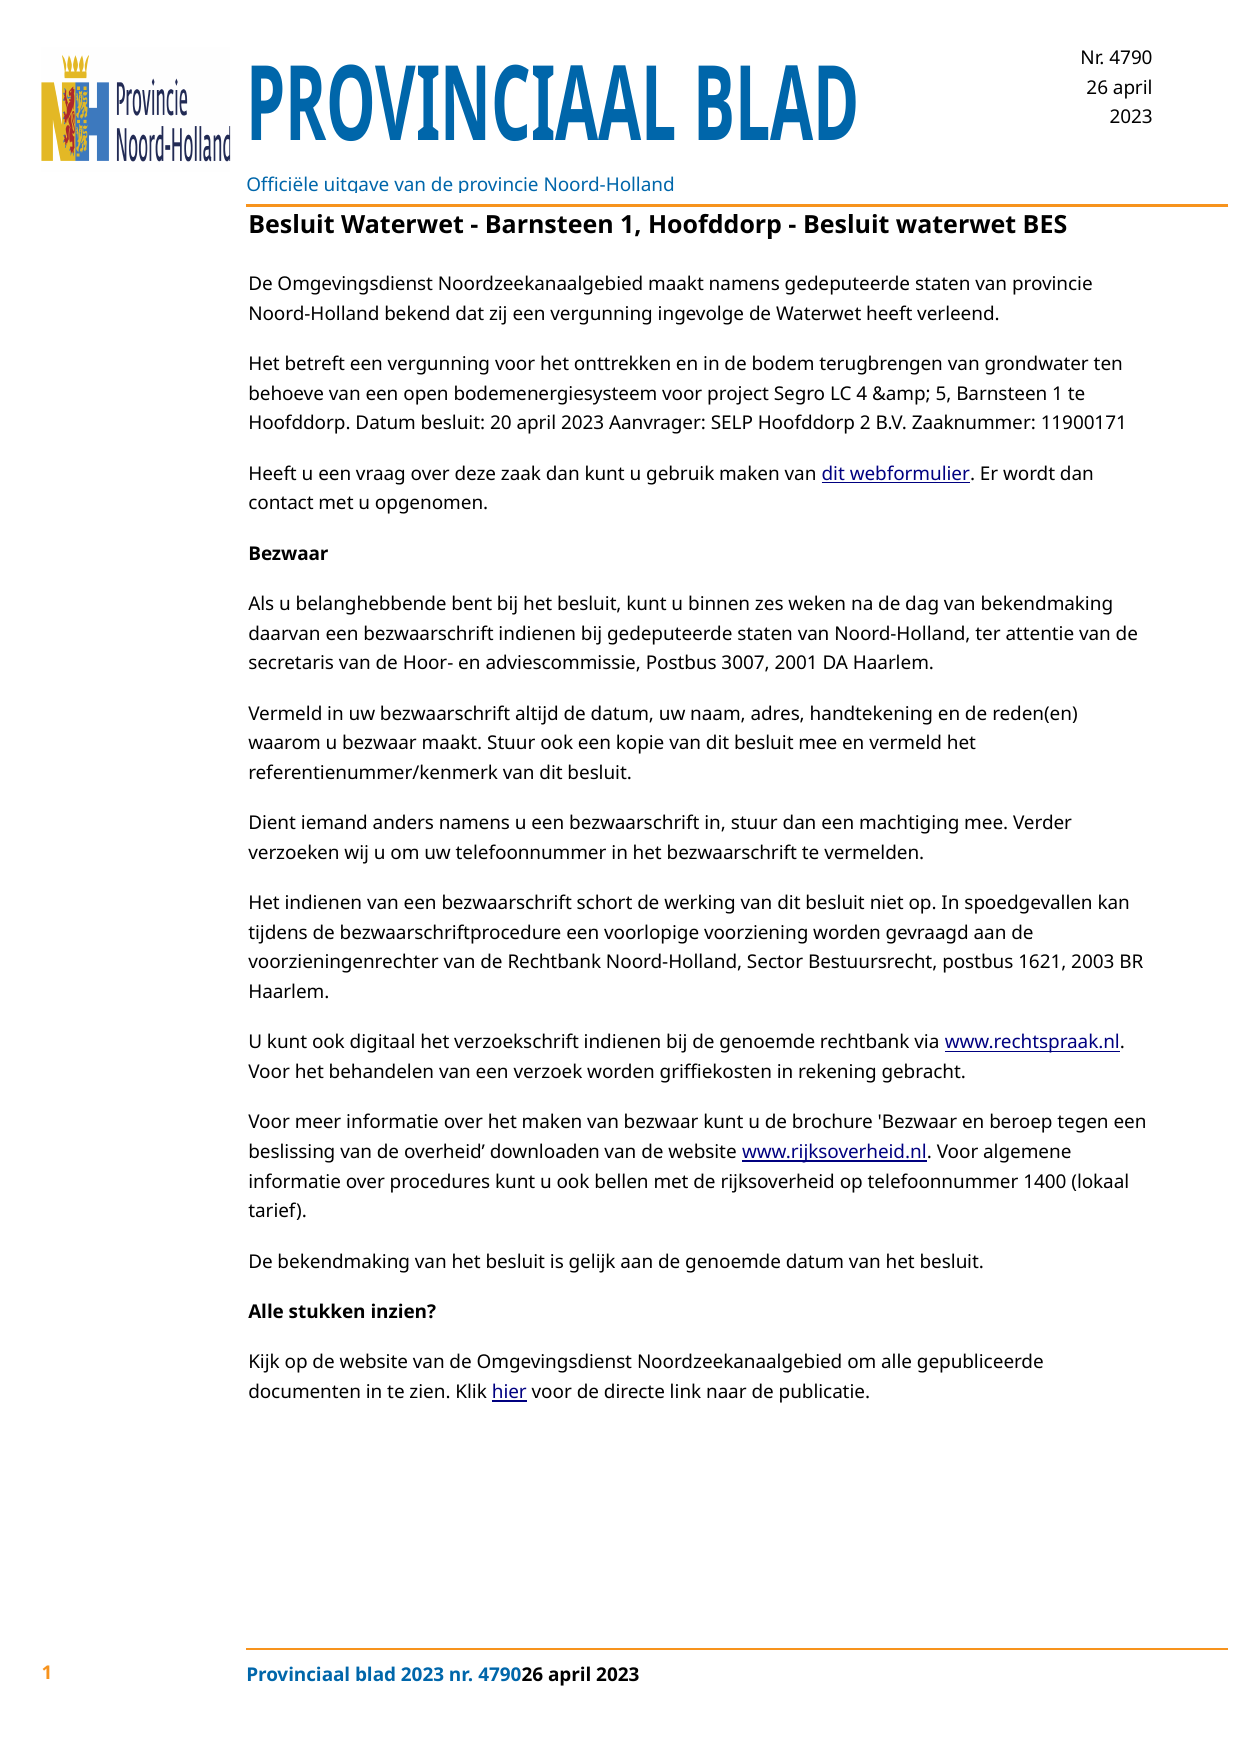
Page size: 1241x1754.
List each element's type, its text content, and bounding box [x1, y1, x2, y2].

text Alle stukken inzien? [248, 1298, 1152, 1324]
text Het betreft een vergunning voor het onttrekken en in de bodem terugbrengen van grondwater ten behoeve van een open bodemenergiesysteem voor project Segro LC 4 &amp; 5, Barnsteen 1 te Hoofddorp. Datum besluit: 20 april 2023 Aanvrager: SELP Hoofddorp 2 B.V. Zaaknummer: 11900171 [248, 350, 1152, 435]
text Als u belanghebbende bent bij het besluit, kunt u binnen zes weken na de dag van bekendmaking daarvan een bezwaarschrift indienen bij gedeputeerde staten van Noord-Holland, ter attentie van de secretaris van de Hoor- en adviescommissie, Postbus 3007, 2001 DA Haarlem. [248, 590, 1152, 675]
text Besluit Waterwet - Barnsteen 1, Hoofddorp - Besluit waterwet BES [248, 207, 1152, 241]
text De bekendmaking van het besluit is gelijk aan de genoemde datum van het besluit. [248, 1248, 1152, 1273]
text Voor meer informatie over het maken van bezwaar kunt u de brochure 'Bezwaar en beroep tegen een beslissing van de overheid’ downloaden van de website www.rijksoverheid.nl. Voor algemene informatie over procedures kunt u ook bellen met de rijksoverheid op telefoonnummer 1400 (lokaal tarief). [248, 1109, 1152, 1223]
text U kunt ook digitaal het verzoekschrift indienen bij de genoemde rechtbank via www.rechtspraak.nl. Voor het behandelen van een verzoek worden griffiekosten in rekening gebracht. [248, 1029, 1152, 1084]
text Kijk op de website van de Omgevingsdienst Noordzeekanaalgebied om alle gepubliceerde documenten in te zien. Klik hier voor de directe link naar de publicatie. [248, 1349, 1152, 1404]
text Bezwaar [248, 540, 1152, 566]
text De Omgevingsdienst Noordzeekanaalgebied maakt namens gedeputeerde staten van provincie Noord-Holland bekend dat zij een vergunning ingevolge de Waterwet heeft verleend. [248, 270, 1152, 326]
text Dient iemand anders namens u een bezwaarschrift in, stuur dan een machtiging mee. Verder verzoeken wij u om uw telefoonnummer in het bezwaarschrift te vermelden. [248, 809, 1152, 865]
text Het indienen van een bezwaarschrift schort de werking van dit besluit niet op. In spoedgevallen kan tijdens de bezwaarschriftprocedure een voorlopige voorziening worden gevraagd aan de voorzieningenrechter van de Rechtbank Noord-Holland, Sector Bestuursrecht, postbus 1621, 2003 BR Haarlem. [248, 889, 1152, 1004]
text Vermeld in uw bezwaarschrift altijd de datum, uw naam, adres, handtekening en de reden(en) waarom u bezwaar maakt. Stuur ook een kopie van dit besluit mee en vermeld het referentienummer/kenmerk van dit besluit. [248, 700, 1152, 785]
text Heeft u een vraag over deze zaak dan kunt u gebruik maken van dit webformulier. Er wordt dan contact met u opgenomen. [248, 460, 1152, 515]
picture [41, 47, 231, 172]
